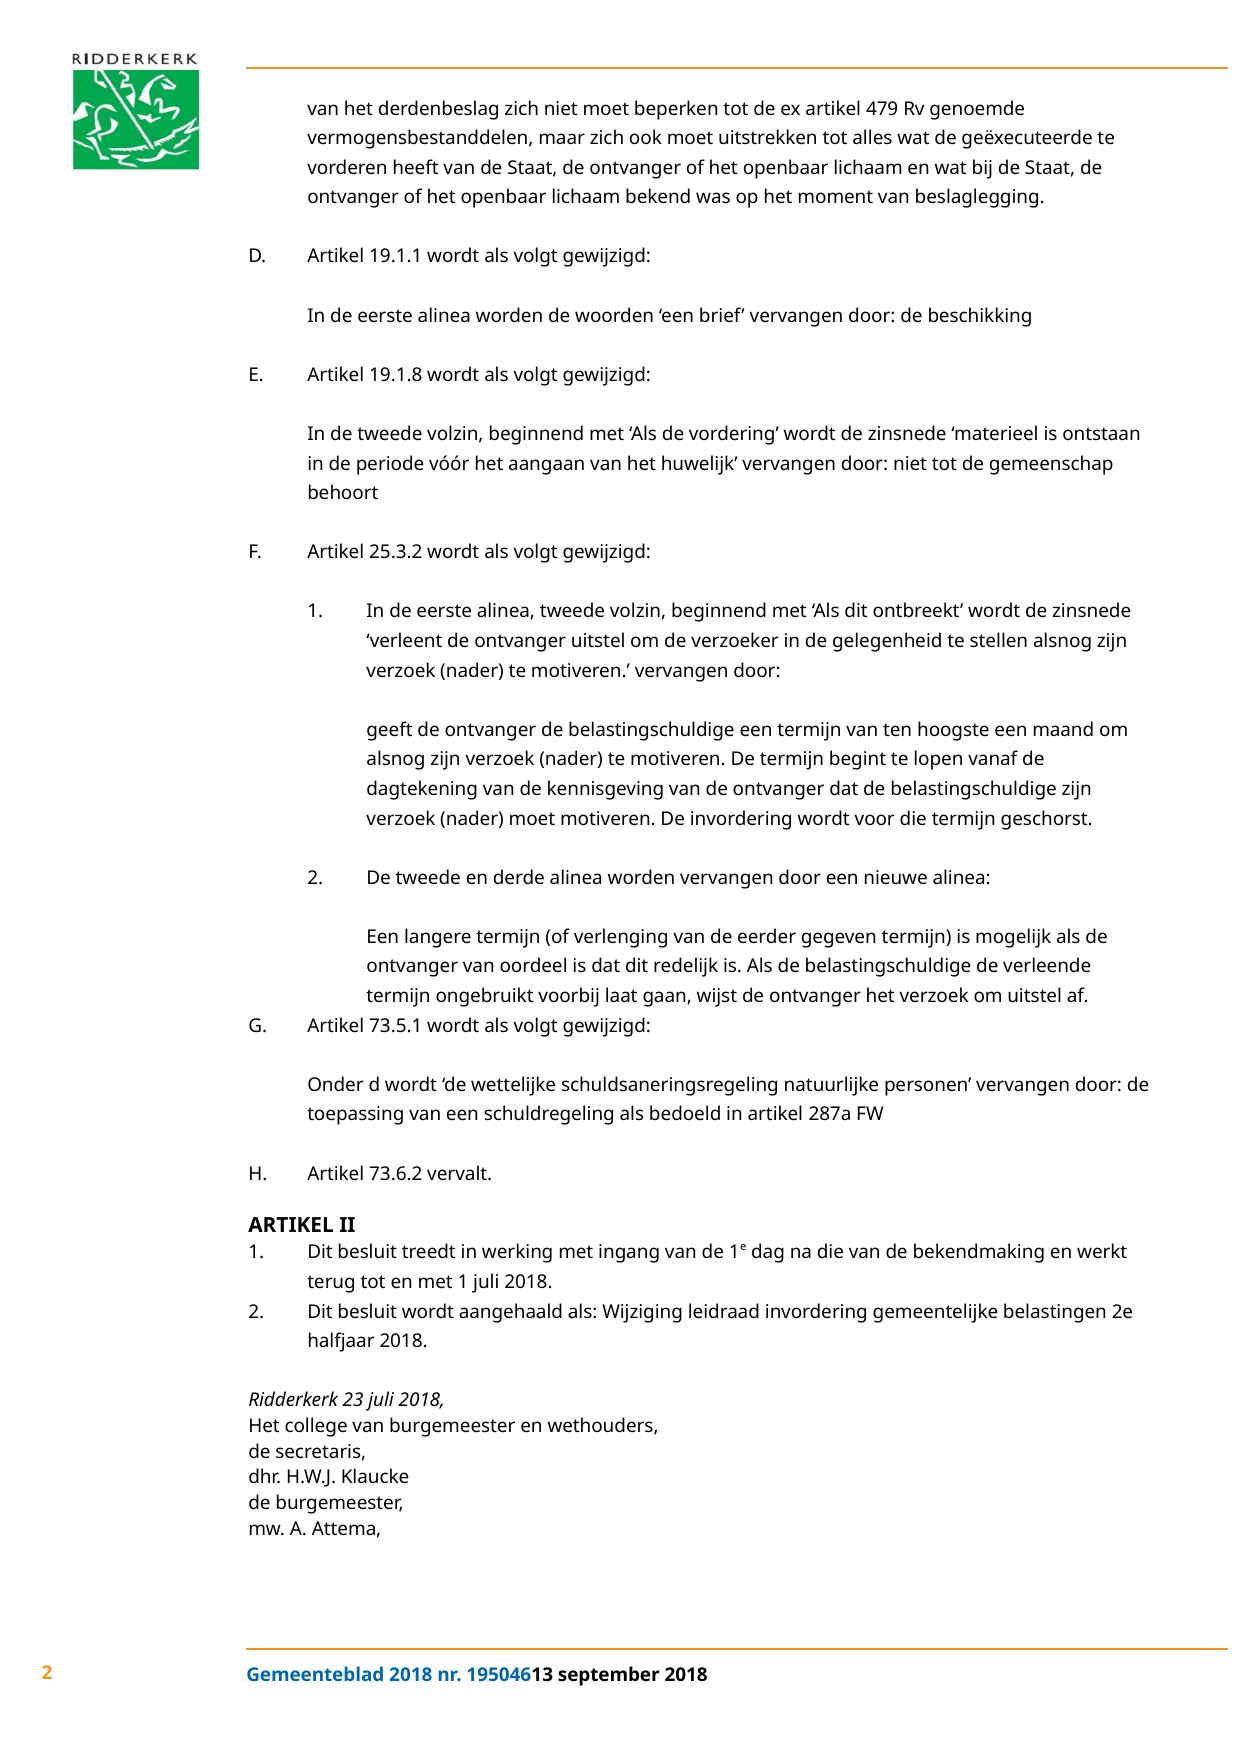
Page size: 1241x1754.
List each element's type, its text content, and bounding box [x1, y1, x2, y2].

list van het derdenbeslag zich niet moet beperken tot de ex artikel 479 Rv genoemde vermogensbestanddelen, maar zich ook moet uitstrekken tot alles wat de geëxecuteerde te vorderen heeft van de Staat, de ontvanger of het openbaar lichaam en wat bij de Staat, de ontvanger of het openbaar lichaam bekend was op het moment van beslaglegging. [248, 95, 1152, 209]
list Artikel 25.3.2 wordt als volgt gewijzigd: [248, 538, 1152, 564]
list Artikel 19.1.8 wordt als volgt gewijzigd: [248, 361, 1152, 387]
text de burgemeester, [248, 1489, 1152, 1515]
list In de tweede volzin, beginnend met ‘Als de vordering’ wordt de zinsnede ‘materieel is ontstaan in de periode vóór het aangaan van het huwelijk’ vervangen door: niet tot de gemeenschap behoort [248, 420, 1152, 505]
text dhr. H.W.J. Klaucke [248, 1464, 1152, 1489]
text ARTIKEL II [248, 1210, 1152, 1239]
list Dit besluit wordt aangehaald als: Wijziging leidraad invordering gemeentelijke belastingen 2e halfjaar 2018. [248, 1298, 1152, 1353]
list In de eerste alinea worden de woorden ‘een brief’ vervangen door: de beschikking [248, 302, 1152, 328]
list Artikel 19.1.1 wordt als volgt gewijzigd: [248, 243, 1152, 268]
list Dit besluit treedt in werking met ingang van de 1e dag na die van de bekendmaking en werkt terug tot en met 1 juli 2018. [248, 1239, 1152, 1294]
list In de eerste alinea, tweede volzin, beginnend met ‘Als dit ontbreekt’ wordt de zinsnede ‘verleent de ontvanger uitstel om de verzoeker in de gelegenheid te stellen alsnog zijn verzoek (nader) te motiveren.’ vervangen door: [307, 598, 1152, 683]
list Artikel 73.6.2 vervalt. [248, 1160, 1152, 1186]
text de secretaris, [248, 1438, 1152, 1464]
list Een langere termijn (of verlenging van de eerder gegeven termijn) is mogelijk als de ontvanger van oordeel is dat dit redelijk is. Als de belastingschuldige de verleende termijn ongebruikt voorbij laat gaan, wijst de ontvanger het verzoek om uitstel af. [307, 923, 1152, 1008]
text mw. A. Attema, [248, 1515, 1152, 1541]
list Artikel 73.5.1 wordt als volgt gewijzigd: [248, 1012, 1152, 1038]
list geeft de ontvanger de belastingschuldige een termijn van ten hoogste een maand om alsnog zijn verzoek (nader) te motiveren. De termijn begint te lopen vanaf de dagtekening van de kennisgeving van de ontvanger dat de belastingschuldige zijn verzoek (nader) moet motiveren. De invordering wordt voor die termijn geschorst. [307, 716, 1152, 831]
list De tweede en derde alinea worden vervangen door een nieuwe alinea: [307, 864, 1152, 890]
picture [41, 47, 231, 172]
list Onder d wordt ‘de wettelijke schuldsaneringsregeling natuurlijke personen’ vervangen door: de toepassing van een schuldregeling als bedoeld in artikel 287a FW [248, 1071, 1152, 1126]
text Het college van burgemeester en wethouders, [248, 1412, 1152, 1438]
text Ridderkerk 23 juli 2018, [248, 1387, 1152, 1412]
